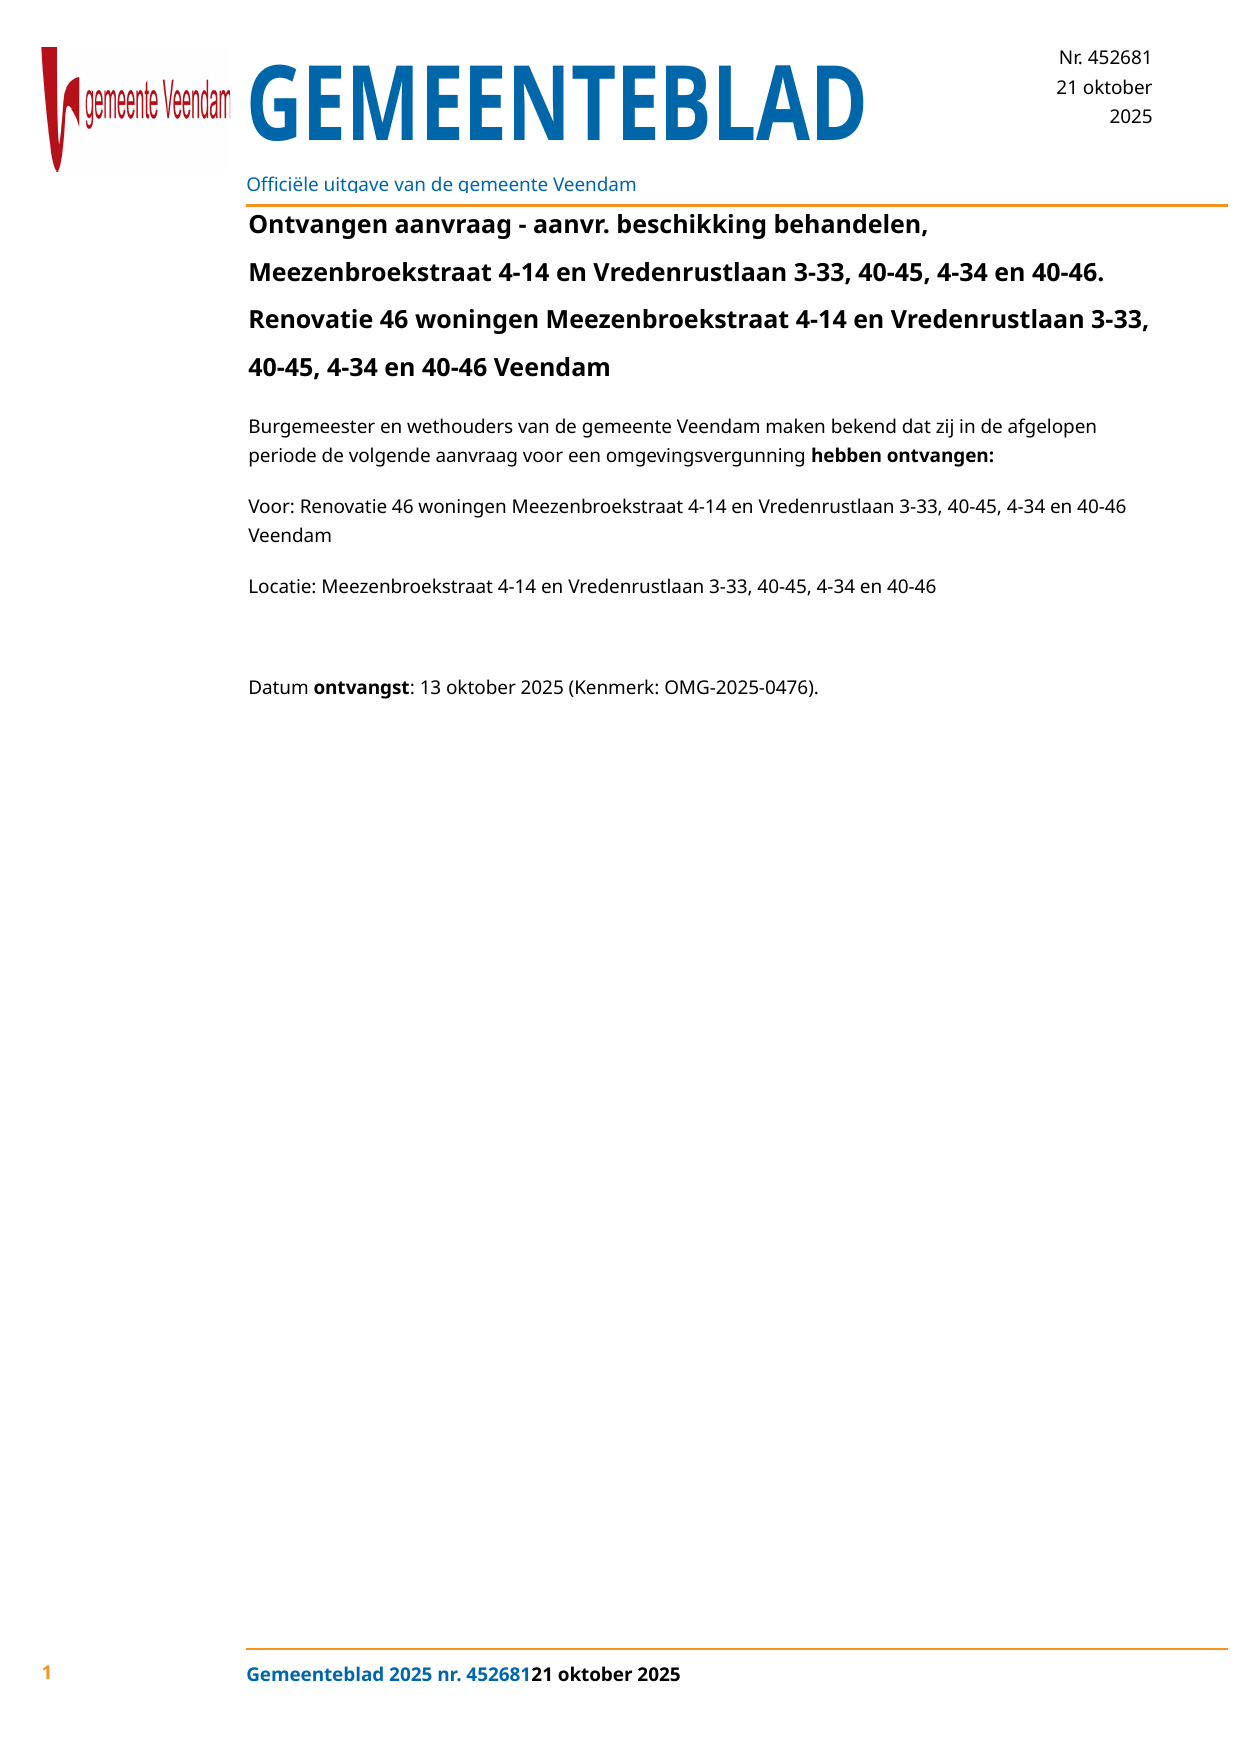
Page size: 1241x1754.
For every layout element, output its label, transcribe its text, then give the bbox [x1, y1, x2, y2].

picture [41, 47, 231, 172]
text Datum ontvangst: 13 oktober 2025 (Kenmerk: OMG-2025-0476). [248, 674, 1152, 700]
text Voor: Renovatie 46 woningen Meezenbroekstraat 4-14 en Vredenrustlaan 3-33, 40-45, 4-34 en 40-46 Veendam [248, 493, 1152, 548]
text Locatie: Meezenbroekstraat 4-14 en Vredenrustlaan 3-33, 40-45, 4-34 en 40-46 [248, 573, 1152, 599]
text Ontvangen aanvraag - aanvr. beschikking behandelen, Meezenbroekstraat 4-14 en Vredenrustlaan 3-33, 40-45, 4-34 en 40-46. Renovatie 46 woningen Meezenbroekstraat 4-14 en Vredenrustlaan 3-33, 40-45, 4-34 en 40-46 Veendam [248, 207, 1152, 384]
text Burgemeester en wethouders van de gemeente Veendam maken bekend dat zij in de afgelopen periode de volgende aanvraag voor een omgevingsvergunning hebben ontvangen: [248, 413, 1152, 468]
